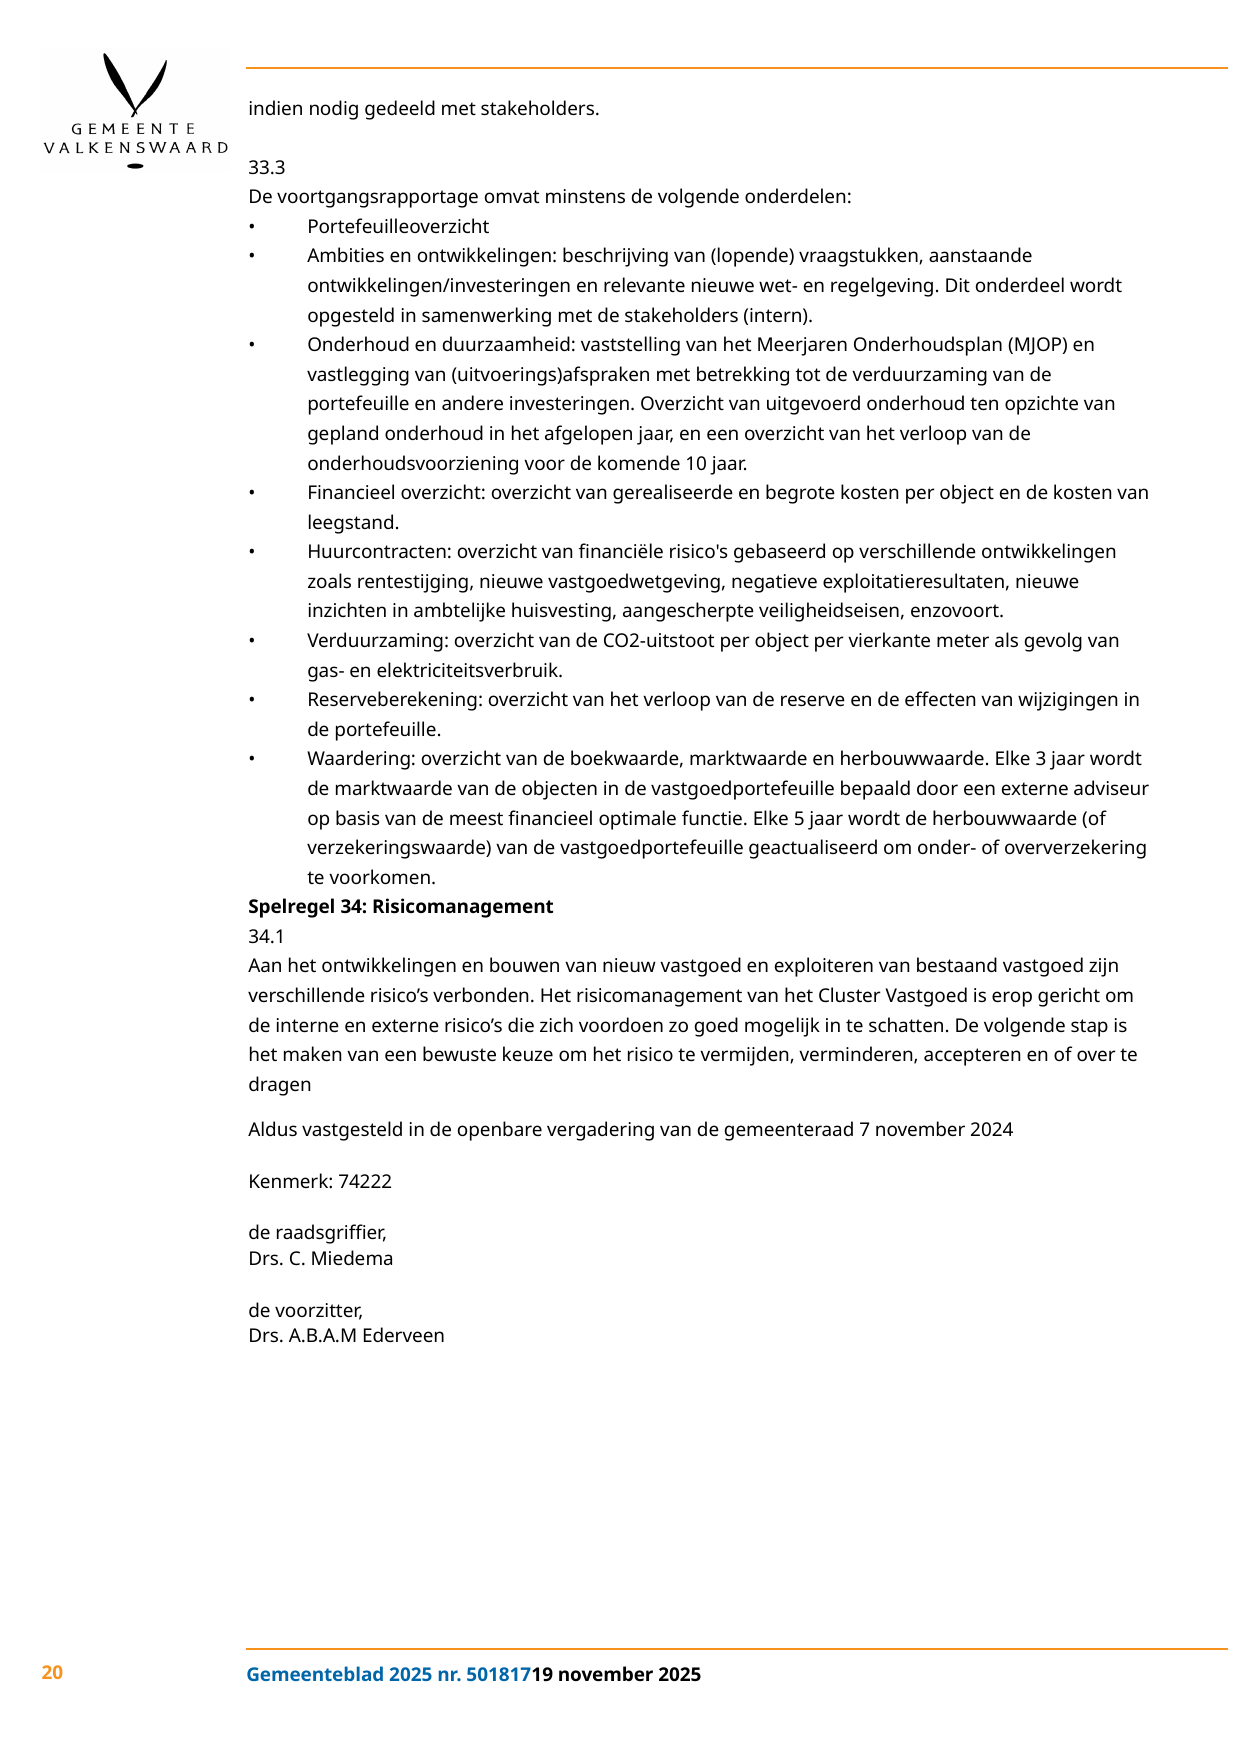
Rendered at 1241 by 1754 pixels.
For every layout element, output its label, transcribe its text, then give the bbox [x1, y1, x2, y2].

picture [41, 47, 231, 172]
text Spelregel 34: Risicomanagement [248, 893, 1152, 919]
list Financieel overzicht: overzicht van gerealiseerde en begrote kosten per object en de kosten van leegstand. [248, 479, 1152, 535]
text Aan het ontwikkelingen en bouwen van nieuw vastgoed en exploiteren van bestaand vastgoed zijn verschillende risico’s verbonden. Het risicomanagement van het Cluster Vastgoed is erop gericht om de interne en externe risico’s die zich voordoen zo goed mogelijk in te schatten. De volgende stap is het maken van een bewuste keuze om het risico te vermijden, verminderen, accepteren en of over te dragen [248, 953, 1152, 1097]
text 33.3 [248, 154, 1152, 180]
list Ambities en ontwikkelingen: beschrijving van (lopende) vraagstukken, aanstaande ontwikkelingen/investeringen en relevante nieuwe wet- en regelgeving. Dit onderdeel wordt opgesteld in samenwerking met de stakeholders (intern). [248, 243, 1152, 328]
text Drs. C. Miedema [248, 1245, 1152, 1271]
text Drs. A.B.A.M Ederveen [248, 1322, 1152, 1348]
text 34.1 [248, 923, 1152, 949]
list Reserveberekening: overzicht van het verloop van de reserve en de effecten van wijzigingen in de portefeuille. [248, 686, 1152, 742]
list Huurcontracten: overzicht van financiële risico's gebaseerd op verschillende ontwikkelingen zoals rentestijging, nieuwe vastgoedwetgeving, negatieve exploitatieresultaten, nieuwe inzichten in ambtelijke huisvesting, aangescherpte veiligheidseisen, enzovoort. [248, 538, 1152, 623]
text Kenmerk: 74222 [248, 1168, 1152, 1194]
text de voorzitter, [248, 1297, 1152, 1322]
list Onderhoud en duurzaamheid: vaststelling van het Meerjaren Onderhoudsplan (MJOP) en vastlegging van (uitvoerings)afspraken met betrekking tot de verduurzaming van de portefeuille en andere investeringen. Overzicht van uitgevoerd onderhoud ten opzichte van gepland onderhoud in het afgelopen jaar, en een overzicht van het verloop van de onderhoudsvoorziening voor de komende 10 jaar. [248, 331, 1152, 476]
list Waardering: overzicht van de boekwaarde, marktwaarde en herbouwwaarde. Elke 3 jaar wordt de marktwaarde van de objecten in de vastgoedportefeuille bepaald door een externe adviseur op basis van de meest financieel optimale functie. Elke 5 jaar wordt de herbouwwaarde (of verzekeringswaarde) van de vastgoedportefeuille geactualiseerd om onder- of oververzekering te voorkomen. [248, 746, 1152, 890]
text Aldus vastgesteld in de openbare vergadering van de gemeenteraad 7 november 2024 [248, 1117, 1152, 1142]
text de raadsgriffier, [248, 1219, 1152, 1245]
text De voortgangsrapportage omvat minstens de volgende onderdelen: [248, 183, 1152, 209]
text indien nodig gedeeld met stakeholders. [248, 95, 1152, 121]
list Verduurzaming: overzicht van de CO2-uitstoot per object per vierkante meter als gevolg van gas- en elektriciteitsverbruik. [248, 627, 1152, 683]
list Portefeuilleoverzicht [248, 213, 1152, 239]
